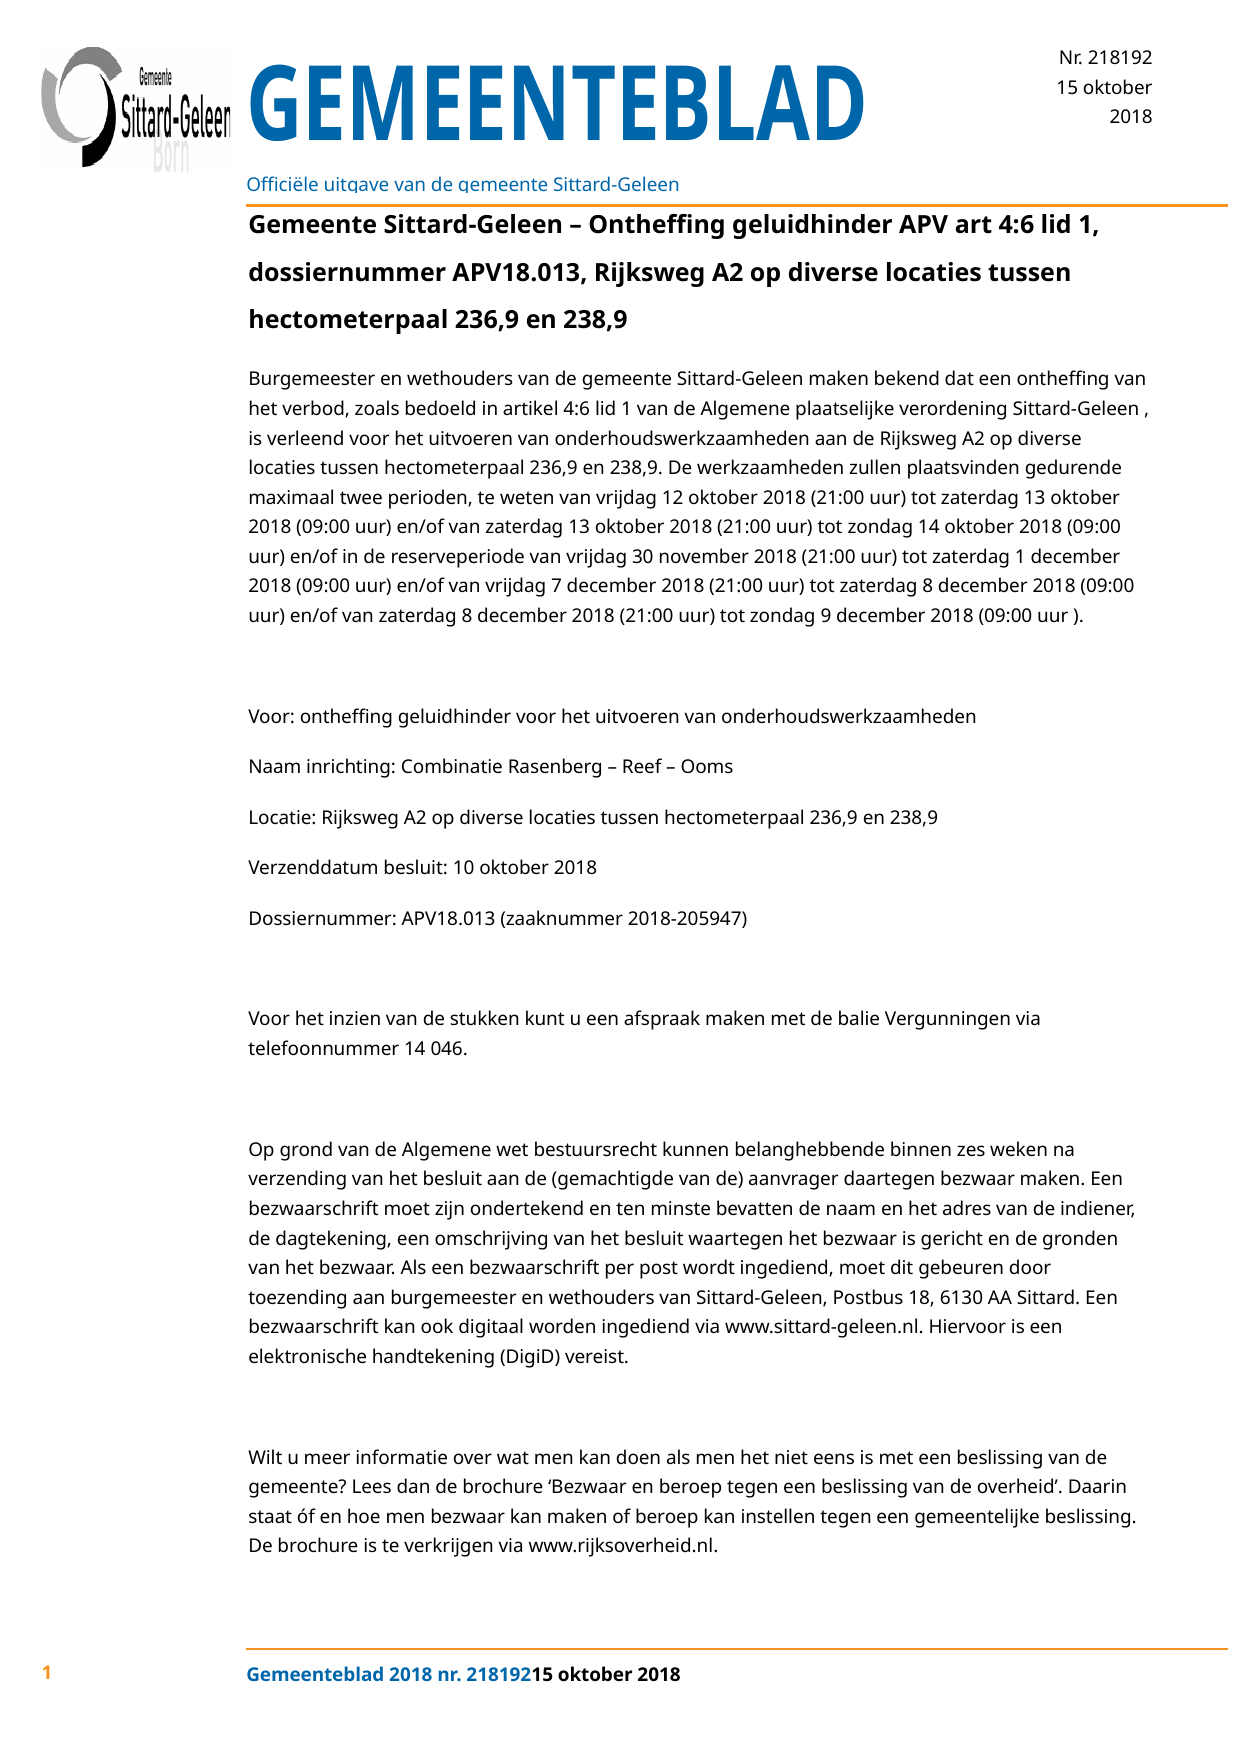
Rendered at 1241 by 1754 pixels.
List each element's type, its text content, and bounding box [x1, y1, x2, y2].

text Gemeente Sittard-Geleen – Ontheffing geluidhinder APV art 4:6 lid 1, dossiernummer APV18.013, Rijksweg A2 op diverse locaties tussen hectometerpaal 236,9 en 238,9 [248, 207, 1152, 336]
text Wilt u meer informatie over wat men kan doen als men het niet eens is met een beslissing van de gemeente? Lees dan de brochure ‘Bezwaar en beroep tegen een beslissing van de overheid’. Daarin staat óf en hoe men bezwaar kan maken of beroep kan instellen tegen een gemeentelijke beslissing. De brochure is te verkrijgen via www.rijksoverheid.nl. [248, 1444, 1152, 1558]
text Voor het inzien van de stukken kunt u een afspraak maken met de balie Vergunningen via telefoonnummer 14 046. [248, 1006, 1152, 1061]
text Op grond van de Algemene wet bestuursrecht kunnen belanghebbende binnen zes weken na verzending van het besluit aan de (gemachtigde van de) aanvrager daartegen bezwaar maken. Een bezwaarschrift moet zijn ondertekend en ten minste bevatten de naam en het adres van de indiener, de dagtekening, een omschrijving van het besluit waartegen het bezwaar is gericht en de gronden van het bezwaar. Als een bezwaarschrift per post wordt ingediend, moet dit gebeuren door toezending aan burgemeester en wethouders van Sittard-Geleen, Postbus 18, 6130 AA Sittard. Een bezwaarschrift kan ook digitaal worden ingediend via www.sittard-geleen.nl. Hiervoor is een elektronische handtekening (DigiD) vereist. [248, 1136, 1152, 1369]
text Dossiernummer: APV18.013 (zaaknummer 2018-205947) [248, 905, 1152, 930]
text Naam inrichting: Combinatie Rasenberg – Reef – Ooms [248, 753, 1152, 779]
picture [41, 47, 231, 172]
text Voor: ontheffing geluidhinder voor het uitvoeren van onderhoudswerkzaamheden [248, 703, 1152, 729]
text Burgemeester en wethouders van de gemeente Sittard-Geleen maken bekend dat een ontheffing van het verbod, zoals bedoeld in artikel 4:6 lid 1 van de Algemene plaatselijke verordening Sittard-Geleen , is verleend voor het uitvoeren van onderhoudswerkzaamheden aan de Rijksweg A2 op diverse locaties tussen hectometerpaal 236,9 en 238,9. De werkzaamheden zullen plaatsvinden gedurende maximaal twee perioden, te weten van vrijdag 12 oktober 2018 (21:00 uur) tot zaterdag 13 oktober 2018 (09:00 uur) en/of van zaterdag 13 oktober 2018 (21:00 uur) tot zondag 14 oktober 2018 (09:00 uur) en/of in de reserveperiode van vrijdag 30 november 2018 (21:00 uur) tot zaterdag 1 december 2018 (09:00 uur) en/of van vrijdag 7 december 2018 (21:00 uur) tot zaterdag 8 december 2018 (09:00 uur) en/of van zaterdag 8 december 2018 (21:00 uur) tot zondag 9 december 2018 (09:00 uur ). [248, 366, 1152, 628]
text Locatie: Rijksweg A2 op diverse locaties tussen hectometerpaal 236,9 en 238,9 [248, 804, 1152, 829]
text Verzenddatum besluit: 10 oktober 2018 [248, 854, 1152, 880]
